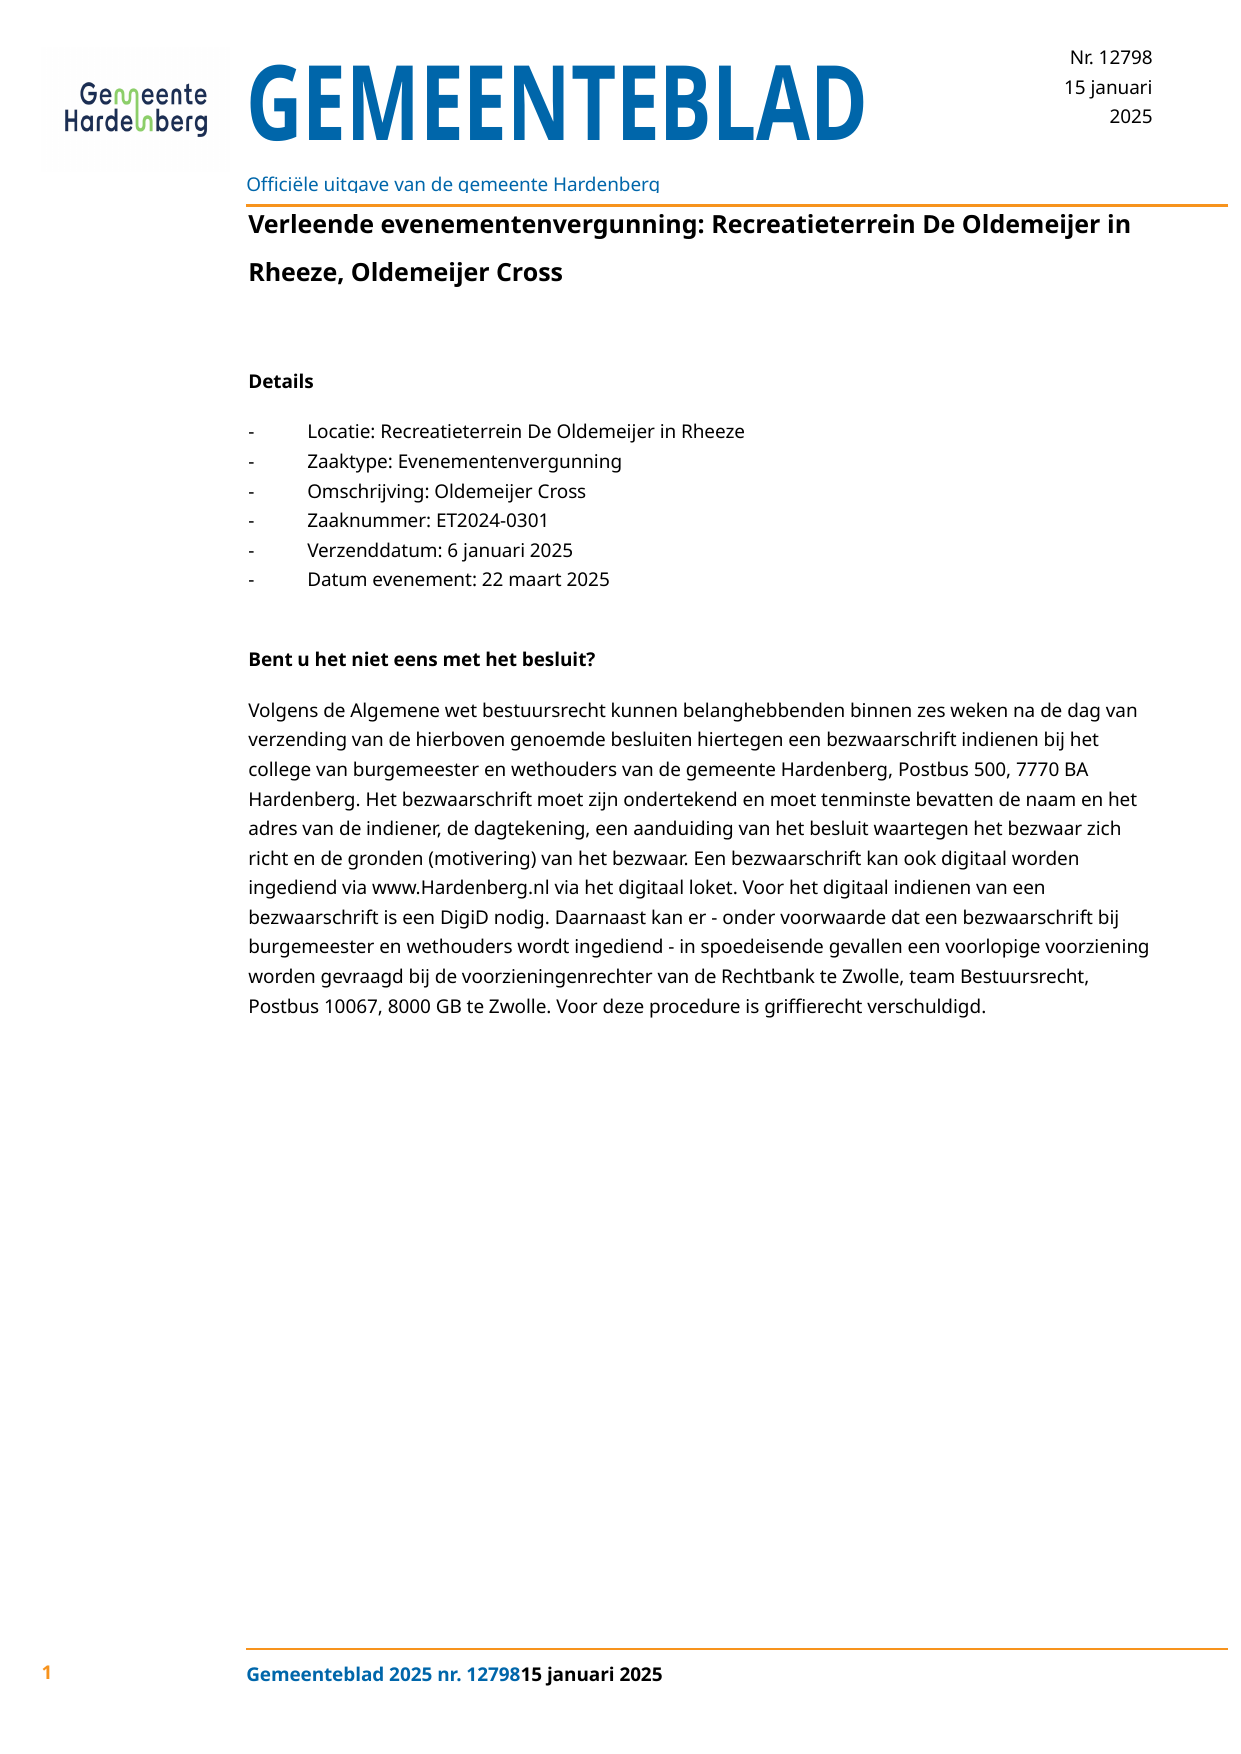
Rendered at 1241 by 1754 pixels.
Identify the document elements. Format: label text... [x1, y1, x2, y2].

text Bent u het niet eens met het besluit? [248, 647, 1152, 672]
text Verleende evenementenvergunning: Recreatieterrein De Oldemeijer in Rheeze, Oldemeijer Cross [248, 207, 1152, 288]
text Details [248, 368, 1152, 394]
list Omschrijving: Oldemeijer Cross [248, 478, 1152, 504]
list Zaaktype: Evenementenvergunning [248, 448, 1152, 474]
list Locatie: Recreatieterrein De Oldemeijer in Rheeze [248, 419, 1152, 444]
picture [41, 47, 231, 172]
list Verzenddatum: 6 januari 2025 [248, 537, 1152, 563]
list Datum evenement: 22 maart 2025 [248, 567, 1152, 592]
list Zaaknummer: ET2024-0301 [248, 507, 1152, 533]
text Volgens de Algemene wet bestuursrecht kunnen belanghebbenden binnen zes weken na de dag van verzending van de hierboven genoemde besluiten hiertegen een bezwaarschrift indienen bij het college van burgemeester en wethouders van de gemeente Hardenberg, Postbus 500, 7770 BA Hardenberg. Het bezwaarschrift moet zijn ondertekend en moet tenminste bevatten de naam en het adres van de indiener, de dagtekening, een aanduiding van het besluit waartegen het bezwaar zich richt en de gronden (motivering) van het bezwaar. Een bezwaarschrift kan ook digitaal worden ingediend via www.Hardenberg.nl via het digitaal loket. Voor het digitaal indienen van een bezwaarschrift is een DigiD nodig. Daarnaast kan er - onder voorwaarde dat een bezwaarschrift bij burgemeester en wethouders wordt ingediend - in spoedeisende gevallen een voorlopige voorziening worden gevraagd bij de voorzieningenrechter van de Rechtbank te Zwolle, team Bestuursrecht, Postbus 10067, 8000 GB te Zwolle. Voor deze procedure is griffierecht verschuldigd. [248, 697, 1152, 1019]
